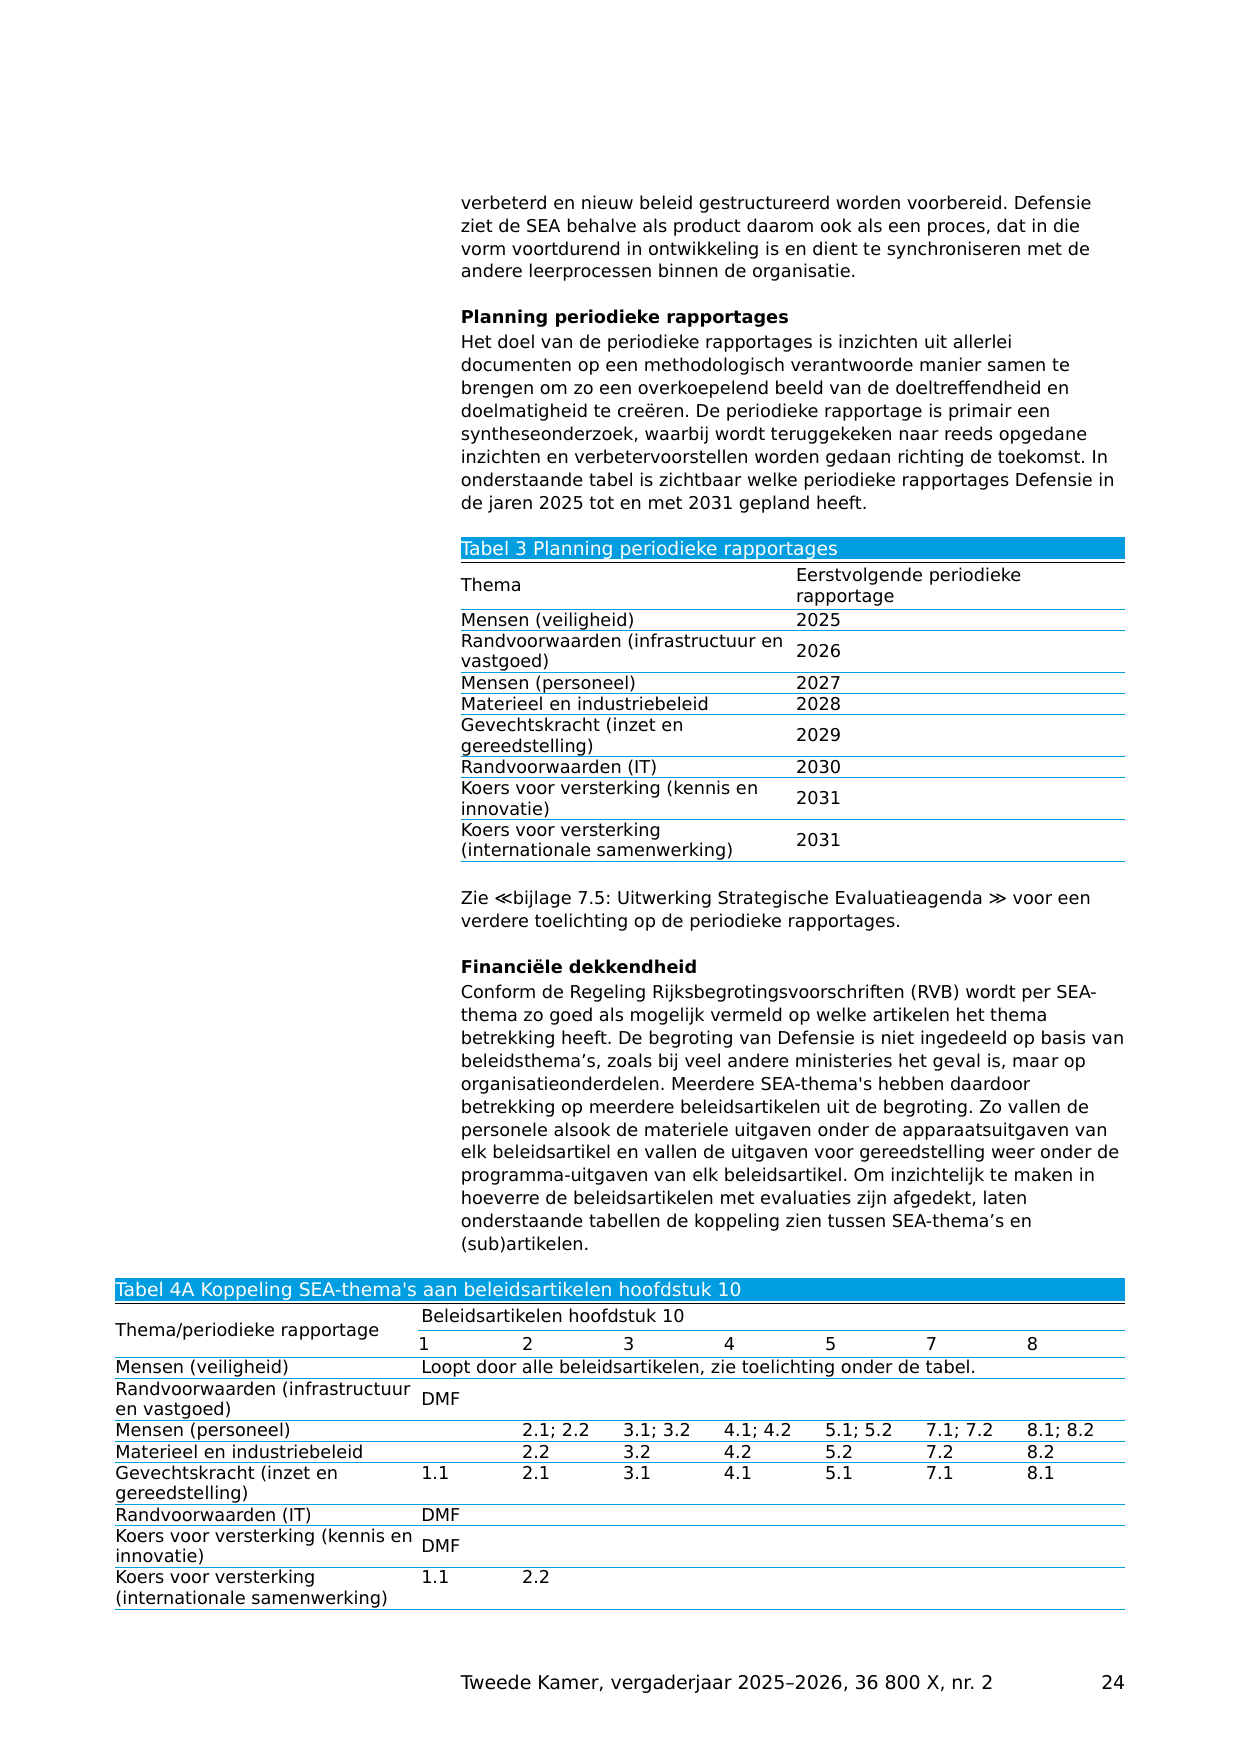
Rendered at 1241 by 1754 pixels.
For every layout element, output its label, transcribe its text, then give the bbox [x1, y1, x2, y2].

table_cell [721, 1568, 822, 1609]
text Het doel van de periodieke rapportages is inzichten uit allerlei documenten op een methodologisch verantwoorde manier samen te brengen om zo een overkoepelend beeld van de doeltreffendheid en doelmatigheid te creëren. De periodieke rapportage is primair een syntheseonderzoek, waarbij wordt teruggekeken naar reeds opgedane inzichten en verbetervoorstellen worden gedaan richting de toekomst. In onderstaande tabel is zichtbaar welke periodieke rapportages Defensie in de jaren 2025 tot en met 2031 gepland heeft. [461, 330, 1125, 514]
table_cell 3 [620, 1331, 721, 1357]
table_cell [620, 1568, 721, 1609]
table_cell 2025 [793, 610, 1125, 630]
table_cell Gevechtskracht (inzet en gereedstelling) [461, 715, 793, 756]
table_cell Thema/periodieke rapportage [115, 1304, 418, 1357]
table_cell Randvoorwaarden (IT) [461, 757, 793, 777]
table_cell 7 [923, 1331, 1024, 1357]
table_cell 2.1 [519, 1463, 620, 1504]
table_cell Koers voor versterking (internationale samenwerking) [115, 1568, 418, 1609]
text Financiële dekkendheid [461, 955, 1125, 978]
table_cell Loopt door alle beleidsartikelen, zie toelichting onder de tabel. [418, 1358, 1125, 1378]
table_cell 4.1 [721, 1463, 822, 1504]
table_cell Materieel en industriebeleid [461, 694, 793, 714]
table_cell 3.1 [620, 1463, 721, 1504]
table_cell 2028 [793, 694, 1125, 714]
table_cell DMF [418, 1505, 1125, 1525]
table_cell 1 [418, 1331, 519, 1357]
table_cell 2031 [793, 778, 1125, 819]
table_cell Mensen (personeel) [115, 1421, 418, 1441]
table_cell Koers voor versterking (kennis en innovatie) [461, 778, 793, 819]
table_cell 4.2 [721, 1442, 822, 1462]
table_cell 2031 [793, 820, 1125, 861]
table_cell Mensen (veiligheid) [115, 1358, 418, 1378]
table_cell [418, 1421, 519, 1441]
table_cell 2.2 [519, 1568, 620, 1609]
table_cell 2029 [793, 715, 1125, 756]
table_cell 8.1 [1024, 1463, 1125, 1504]
table_cell Materieel en industriebeleid [115, 1442, 418, 1462]
table_cell 5.1; 5.2 [822, 1421, 923, 1441]
table_cell DMF [418, 1526, 1125, 1567]
table_cell 4.1; 4.2 [721, 1421, 822, 1441]
table_cell Koers voor versterking (kennis en innovatie) [115, 1526, 418, 1567]
table_cell 7.2 [923, 1442, 1024, 1462]
table_cell 8.2 [1024, 1442, 1125, 1462]
table_cell [1024, 1568, 1125, 1609]
text Zie ≪bijlage 7.5: Uitwerking Strategische Evaluatieagenda ≫ voor een verdere toelichting op de periodieke rapportages. [461, 886, 1125, 932]
table_cell 8.1; 8.2 [1024, 1421, 1125, 1441]
table_cell 5.2 [822, 1442, 923, 1462]
table_cell 4 [721, 1331, 822, 1357]
table_cell Randvoorwaarden (IT) [115, 1505, 418, 1525]
table_cell 2 [519, 1331, 620, 1357]
table_cell 2.2 [519, 1442, 620, 1462]
table_cell 2026 [793, 631, 1125, 672]
table_cell 5 [822, 1331, 923, 1357]
table_cell Thema [461, 563, 793, 609]
table_cell Eerstvolgende periodieke rapportage [793, 563, 1125, 609]
table_cell 7.1 [923, 1463, 1024, 1504]
table_cell Randvoorwaarden (infrastructuur en vastgoed) [461, 631, 793, 672]
table_cell DMF [418, 1379, 1125, 1420]
table_cell 7.1; 7.2 [923, 1421, 1024, 1441]
table_cell 1.1 [418, 1568, 519, 1609]
table_cell [418, 1442, 519, 1462]
table_cell 2030 [793, 757, 1125, 777]
text Conform de Regeling Rijksbegrotingsvoorschriften (RVB) wordt per SEA-thema zo goed als mogelijk vermeld op welke artikelen het thema betrekking heeft. De begroting van Defensie is niet ingedeeld op basis van beleidsthema’s, zoals bij veel andere ministeries het geval is, maar op organisatieonderdelen. Meerdere SEA-thema's hebben daardoor betrekking op meerdere beleidsartikelen uit de begroting. Zo vallen de personele alsook de materiele uitgaven onder de apparaatsuitgaven van elk beleidsartikel en vallen de uitgaven voor gereedstelling weer onder de programma-uitgaven van elk beleidsartikel. Om inzichtelijk te maken in hoeverre de beleidsartikelen met evaluaties zijn afgedekt, laten onderstaande tabellen de koppeling zien tussen SEA-thema’s en (sub)artikelen. [461, 980, 1125, 1255]
table_cell 5.1 [822, 1463, 923, 1504]
table_cell [822, 1568, 923, 1609]
table_cell Randvoorwaarden (infrastructuur en vastgoed) [115, 1379, 418, 1420]
table_cell [923, 1568, 1024, 1609]
text Planning periodieke rapportages [461, 305, 1125, 328]
table_cell 2.1; 2.2 [519, 1421, 620, 1441]
table_cell 3.2 [620, 1442, 721, 1462]
table_cell Mensen (veiligheid) [461, 610, 793, 630]
table_cell Gevechtskracht (inzet en gereedstelling) [115, 1463, 418, 1504]
table_cell 2027 [793, 673, 1125, 693]
table_cell 8 [1024, 1331, 1125, 1357]
table_cell Mensen (personeel) [461, 673, 793, 693]
table_cell 1.1 [418, 1463, 519, 1504]
table_cell Koers voor versterking (internationale samenwerking) [461, 820, 793, 861]
table_cell 3.1; 3.2 [620, 1421, 721, 1441]
text verbeterd en nieuw beleid gestructureerd worden voorbereid. Defensie ziet de SEA behalve als product daarom ook als een proces, dat in die vorm voortdurend in ontwikkeling is en dient te synchroniseren met de andere leerprocessen binnen de organisatie. [461, 191, 1125, 282]
table_cell Beleidsartikelen hoofdstuk 10 [418, 1304, 1125, 1330]
